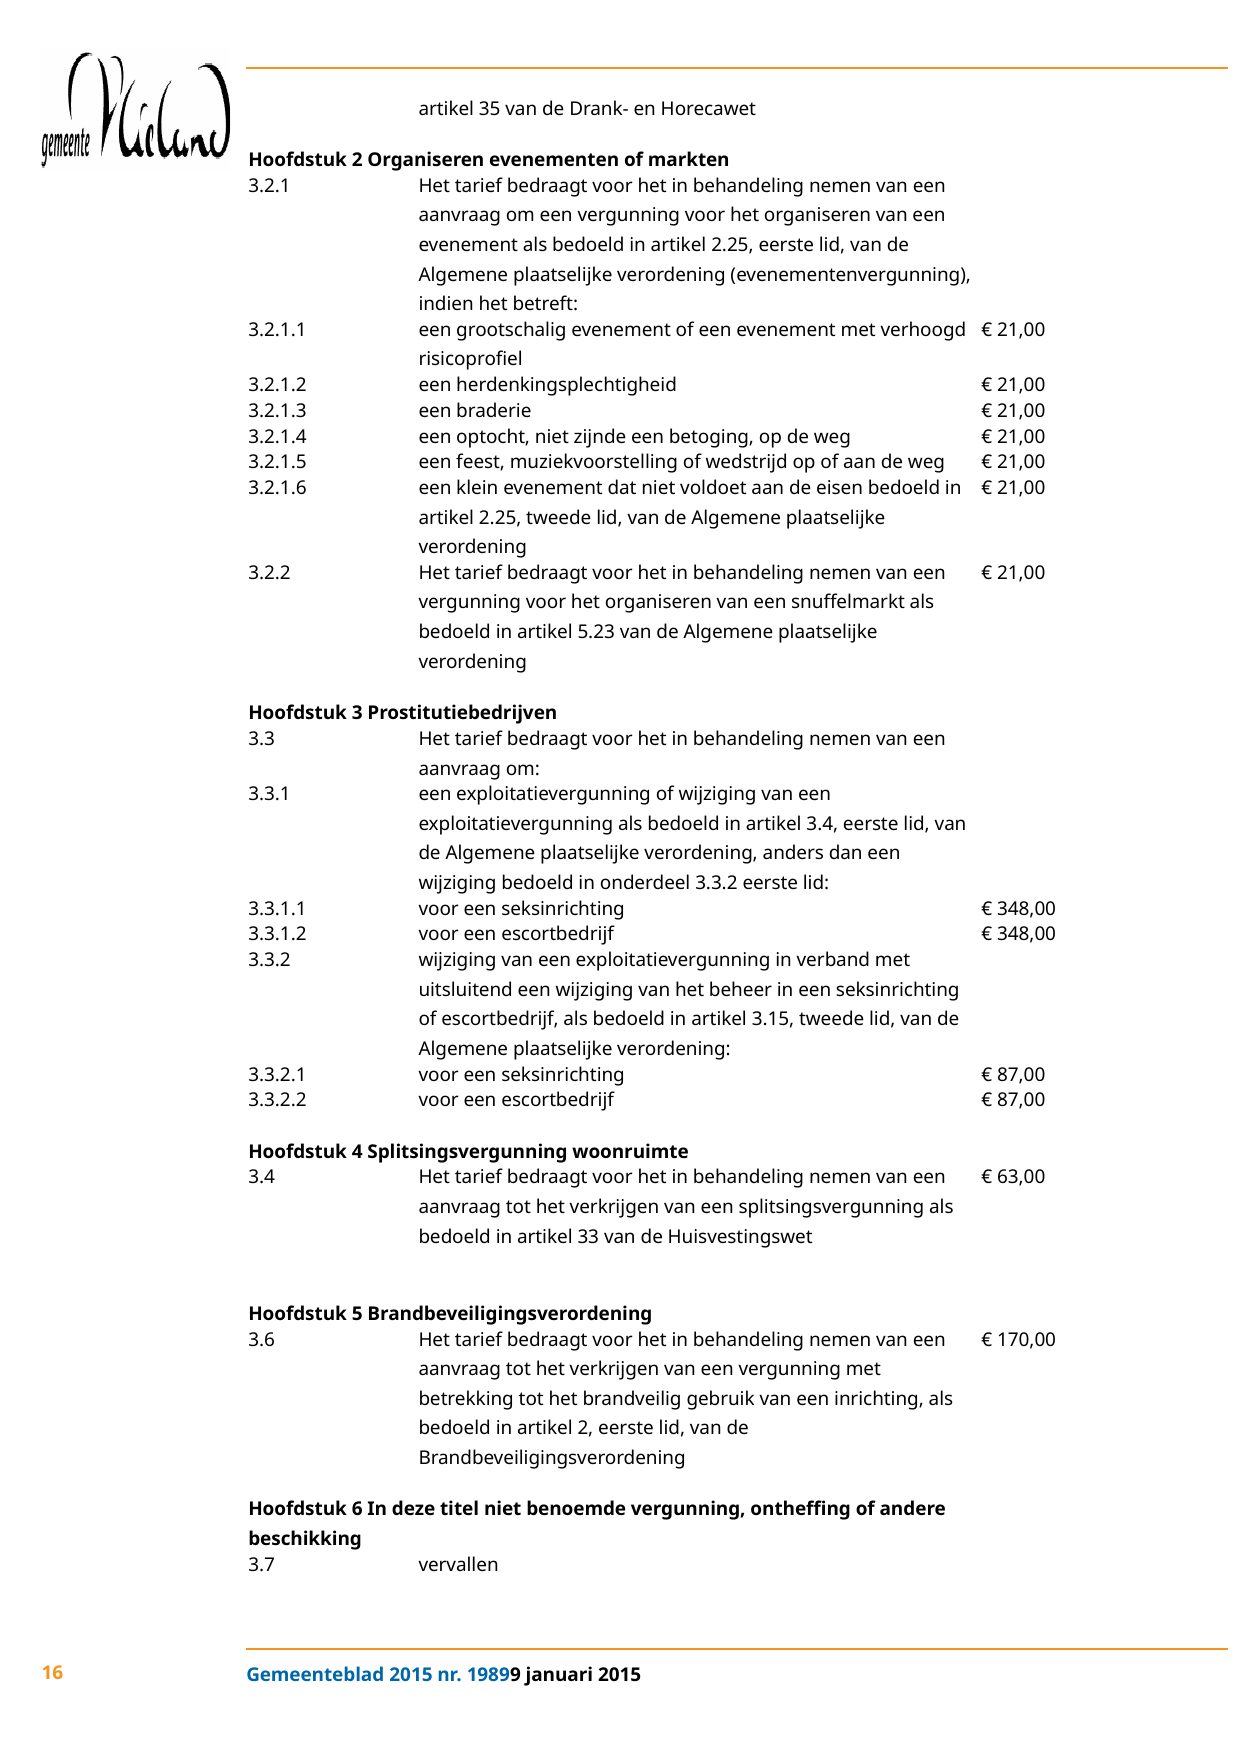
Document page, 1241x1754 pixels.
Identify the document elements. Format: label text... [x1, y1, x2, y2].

table_cell [418, 1112, 981, 1138]
table_cell 3.4 [248, 1164, 418, 1249]
table_cell 3.2.1.5 [248, 449, 418, 474]
table_cell [248, 121, 418, 146]
table_cell 3.3.1.2 [248, 921, 418, 946]
table_cell [981, 1274, 1152, 1300]
table_cell 3.2.1 [248, 172, 418, 316]
table_cell een braderie [418, 397, 981, 423]
table_cell € 348,00 [981, 895, 1152, 921]
table_cell € 21,00 [981, 449, 1152, 474]
table_cell 3.7 [248, 1551, 418, 1577]
table_cell [981, 1470, 1152, 1496]
table_cell Het tarief bedraagt voor het in behandeling nemen van een aanvraag om: [418, 725, 981, 780]
table_cell Hoofdstuk 4 Splitsingsvergunning woonruimte [248, 1138, 981, 1164]
table_cell € 21,00 [981, 397, 1152, 423]
table_cell [248, 1274, 418, 1300]
table_cell een klein evenement dat niet voldoet aan de eisen bedoeld in artikel 2.25, tweede lid, van de Algemene plaatselijke verordening [418, 474, 981, 559]
table_cell 3.3.2.1 [248, 1061, 418, 1087]
table_cell Het tarief bedraagt voor het in behandeling nemen van een vergunning voor het organiseren van een snuffelmarkt als bedoeld in artikel 5.23 van de Algemene plaatselijke verordening [418, 559, 981, 674]
table_cell [981, 1551, 1152, 1577]
table_cell Het tarief bedraagt voor het in behandeling nemen van een aanvraag om een vergunning voor het organiseren van een evenement als bedoeld in artikel 2.25, eerste lid, van de Algemene plaatselijke verordening (evenementenvergunning), indien het betreft: [418, 172, 981, 316]
table_cell vervallen [418, 1551, 981, 1577]
table_cell € 87,00 [981, 1087, 1152, 1112]
table_cell 3.3.2.2 [248, 1087, 418, 1112]
table_cell [248, 1249, 418, 1274]
table_cell [981, 699, 1152, 725]
table_cell 3.2.1.2 [248, 371, 418, 397]
table_cell [981, 172, 1152, 316]
table_cell [981, 1496, 1152, 1551]
table_cell voor een escortbedrijf [418, 921, 981, 946]
table_cell € 21,00 [981, 474, 1152, 559]
table_cell [418, 674, 981, 699]
table_cell [418, 1577, 981, 1602]
table_cell € 170,00 [981, 1326, 1152, 1470]
table_cell [981, 95, 1152, 121]
table_cell Hoofdstuk 6 In deze titel niet benoemde vergunning, ontheffing of andere beschikking [248, 1496, 981, 1551]
table_cell Het tarief bedraagt voor het in behandeling nemen van een aanvraag tot het verkrijgen van een vergunning met betrekking tot het brandveilig gebruik van een inrichting, als bedoeld in artikel 2, eerste lid, van de Brandbeveiligingsverordening [418, 1326, 981, 1470]
table_cell [248, 1577, 418, 1602]
table_cell € 21,00 [981, 559, 1152, 674]
table_cell Het tarief bedraagt voor het in behandeling nemen van een aanvraag tot het verkrijgen van een splitsingsvergunning als bedoeld in artikel 33 van de Huisvestingswet [418, 1164, 981, 1249]
table_cell € 63,00 [981, 1164, 1152, 1249]
table_cell 3.3.2 [248, 946, 418, 1061]
table_cell [418, 1274, 981, 1300]
table_cell € 87,00 [981, 1061, 1152, 1087]
table_cell [981, 121, 1152, 146]
table_cell een feest, muziekvoorstelling of wedstrijd op of aan de weg [418, 449, 981, 474]
table_cell artikel 35 van de Drank- en Horecawet [418, 95, 981, 121]
table_cell [248, 1470, 418, 1496]
table_cell 3.2.1.4 [248, 423, 418, 448]
table_cell een exploitatievergunning of wijziging van een exploitatievergunning als bedoeld in artikel 3.4, eerste lid, van de Algemene plaatselijke verordening, anders dan een wijziging bedoeld in onderdeel 3.3.2 eerste lid: [418, 780, 981, 895]
table_cell [981, 1577, 1152, 1602]
table_cell 3.6 [248, 1326, 418, 1470]
table_cell Hoofdstuk 2 Organiseren evenementen of markten [248, 146, 981, 172]
table_cell 3.2.1.1 [248, 316, 418, 371]
table_cell 3.2.1.6 [248, 474, 418, 559]
table_cell [981, 725, 1152, 780]
picture [41, 47, 231, 172]
table_cell [981, 146, 1152, 172]
table_cell € 21,00 [981, 423, 1152, 448]
table_cell een optocht, niet zijnde een betoging, op de weg [418, 423, 981, 448]
table_cell 3.2.2 [248, 559, 418, 674]
table_cell [981, 780, 1152, 895]
table_cell € 348,00 [981, 921, 1152, 946]
table_cell [981, 1112, 1152, 1138]
table_cell voor een escortbedrijf [418, 1087, 981, 1112]
table_cell Hoofdstuk 3 Prostitutiebedrijven [248, 699, 981, 725]
table_cell wijziging van een exploitatievergunning in verband met uitsluitend een wijziging van het beheer in een seksinrichting of escortbedrijf, als bedoeld in artikel 3.15, tweede lid, van de Algemene plaatselijke verordening: [418, 946, 981, 1061]
table_cell een grootschalig evenement of een evenement met verhoogd risicoprofiel [418, 316, 981, 371]
table_cell [418, 121, 981, 146]
table_cell [981, 1300, 1152, 1326]
table_cell voor een seksinrichting [418, 1061, 981, 1087]
table_cell voor een seksinrichting [418, 895, 981, 921]
table_cell 3.2.1.3 [248, 397, 418, 423]
table_cell [981, 1138, 1152, 1164]
table_cell [981, 674, 1152, 699]
table_cell [981, 1249, 1152, 1274]
table_cell [981, 946, 1152, 1061]
table_cell 3.3 [248, 725, 418, 780]
table_cell [248, 1112, 418, 1138]
table_cell [248, 95, 418, 121]
table_cell € 21,00 [981, 371, 1152, 397]
table_cell [248, 674, 418, 699]
table_cell 3.3.1 [248, 780, 418, 895]
table_cell [418, 1470, 981, 1496]
table_cell Hoofdstuk 5 Brandbeveiligingsverordening [248, 1300, 981, 1326]
table_cell 3.3.1.1 [248, 895, 418, 921]
table_cell € 21,00 [981, 316, 1152, 371]
table_cell een herdenkingsplechtigheid [418, 371, 981, 397]
table_cell [418, 1249, 981, 1274]
